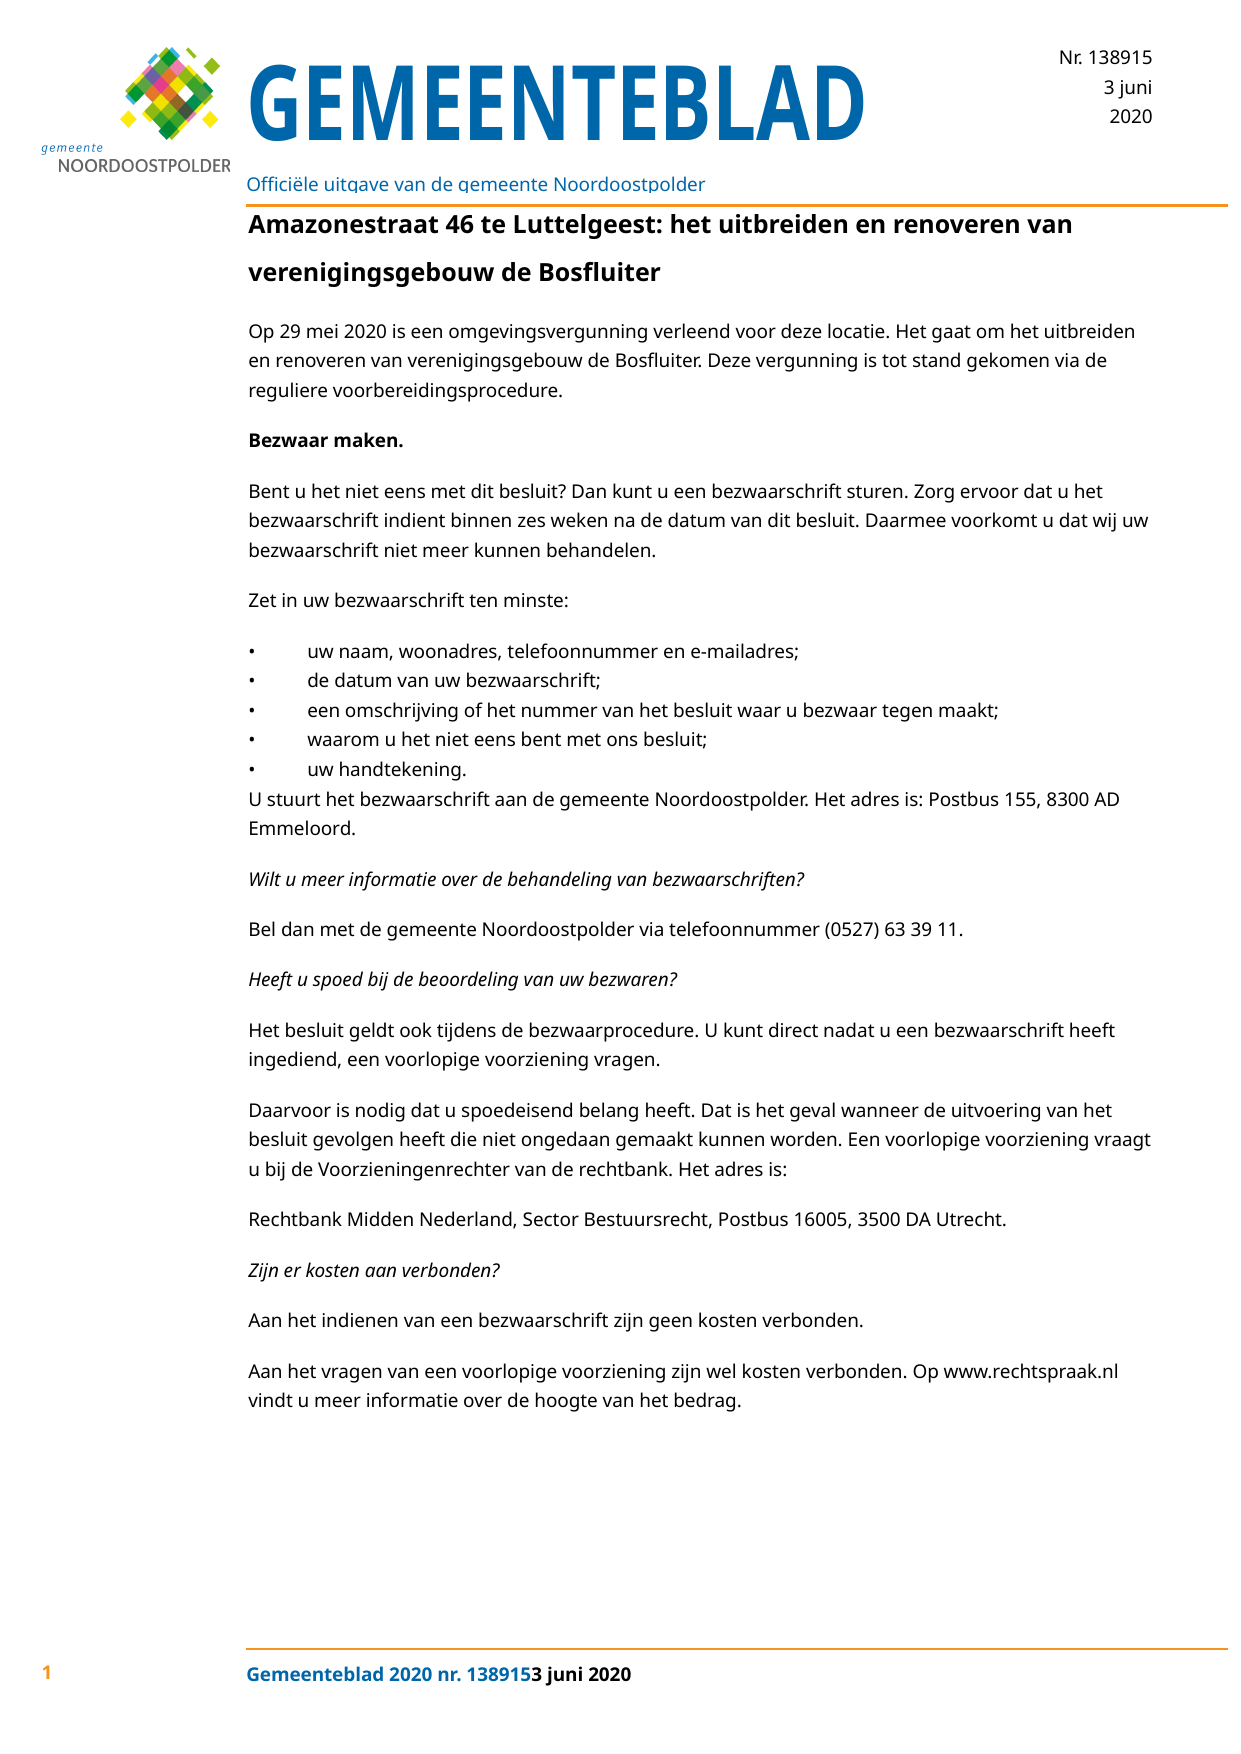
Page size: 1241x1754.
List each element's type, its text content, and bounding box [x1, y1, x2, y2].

text Bel dan met de gemeente Noordoostpolder via telefoonnummer (0527) 63 39 11. [248, 916, 1152, 942]
text Wilt u meer informatie over de behandeling van bezwaarschriften? [248, 866, 1152, 892]
list uw handtekening. [248, 756, 1152, 782]
text Op 29 mei 2020 is een omgevingsvergunning verleend voor deze locatie. Het gaat om het uitbreiden en renoveren van verenigingsgebouw de Bosfluiter. Deze vergunning is tot stand gekomen via de reguliere voorbereidingsprocedure. [248, 318, 1152, 403]
text Aan het vragen van een voorlopige voorziening zijn wel kosten verbonden. Op www.rechtspraak.nl vindt u meer informatie over de hoogte van het bedrag. [248, 1358, 1152, 1413]
text Rechtbank Midden Nederland, Sector Bestuursrecht, Postbus 16005, 3500 DA Utrecht. [248, 1207, 1152, 1232]
text Aan het indienen van een bezwaarschrift zijn geen kosten verbonden. [248, 1307, 1152, 1333]
text Zijn er kosten aan verbonden? [248, 1257, 1152, 1283]
list de datum van uw bezwaarschrift; [248, 667, 1152, 693]
text Heeft u spoed bij de beoordeling van uw bezwaren? [248, 967, 1152, 992]
text Amazonestraat 46 te Luttelgeest: het uitbreiden en renoveren van verenigingsgebouw de Bosfluiter [248, 207, 1152, 288]
text Daarvoor is nodig dat u spoedeisend belang heeft. Dat is het geval wanneer de uitvoering van het besluit gevolgen heeft die niet ongedaan gemaakt kunnen worden. Een voorlopige voorziening vraagt u bij de Voorzieningenrechter van de rechtbank. Het adres is: [248, 1097, 1152, 1182]
text Het besluit geldt ook tijdens de bezwaarprocedure. U kunt direct nadat u een bezwaarschrift heeft ingediend, een voorlopige voorziening vragen. [248, 1017, 1152, 1072]
text U stuurt het bezwaarschrift aan de gemeente Noordoostpolder. Het adres is: Postbus 155, 8300 AD Emmeloord. [248, 786, 1152, 841]
text Bent u het niet eens met dit besluit? Dan kunt u een bezwaarschrift sturen. Zorg ervoor dat u het bezwaarschrift indient binnen zes weken na de datum van dit besluit. Daarmee voorkomt u dat wij uw bezwaarschrift niet meer kunnen behandelen. [248, 478, 1152, 563]
picture [41, 47, 231, 172]
list waarom u het niet eens bent met ons besluit; [248, 727, 1152, 752]
list een omschrijving of het nummer van het besluit waar u bezwaar tegen maakt; [248, 697, 1152, 723]
list uw naam, woonadres, telefoonnummer en e-mailadres; [248, 638, 1152, 664]
text Bezwaar maken. [248, 427, 1152, 453]
text Zet in uw bezwaarschrift ten minste: [248, 587, 1152, 613]
